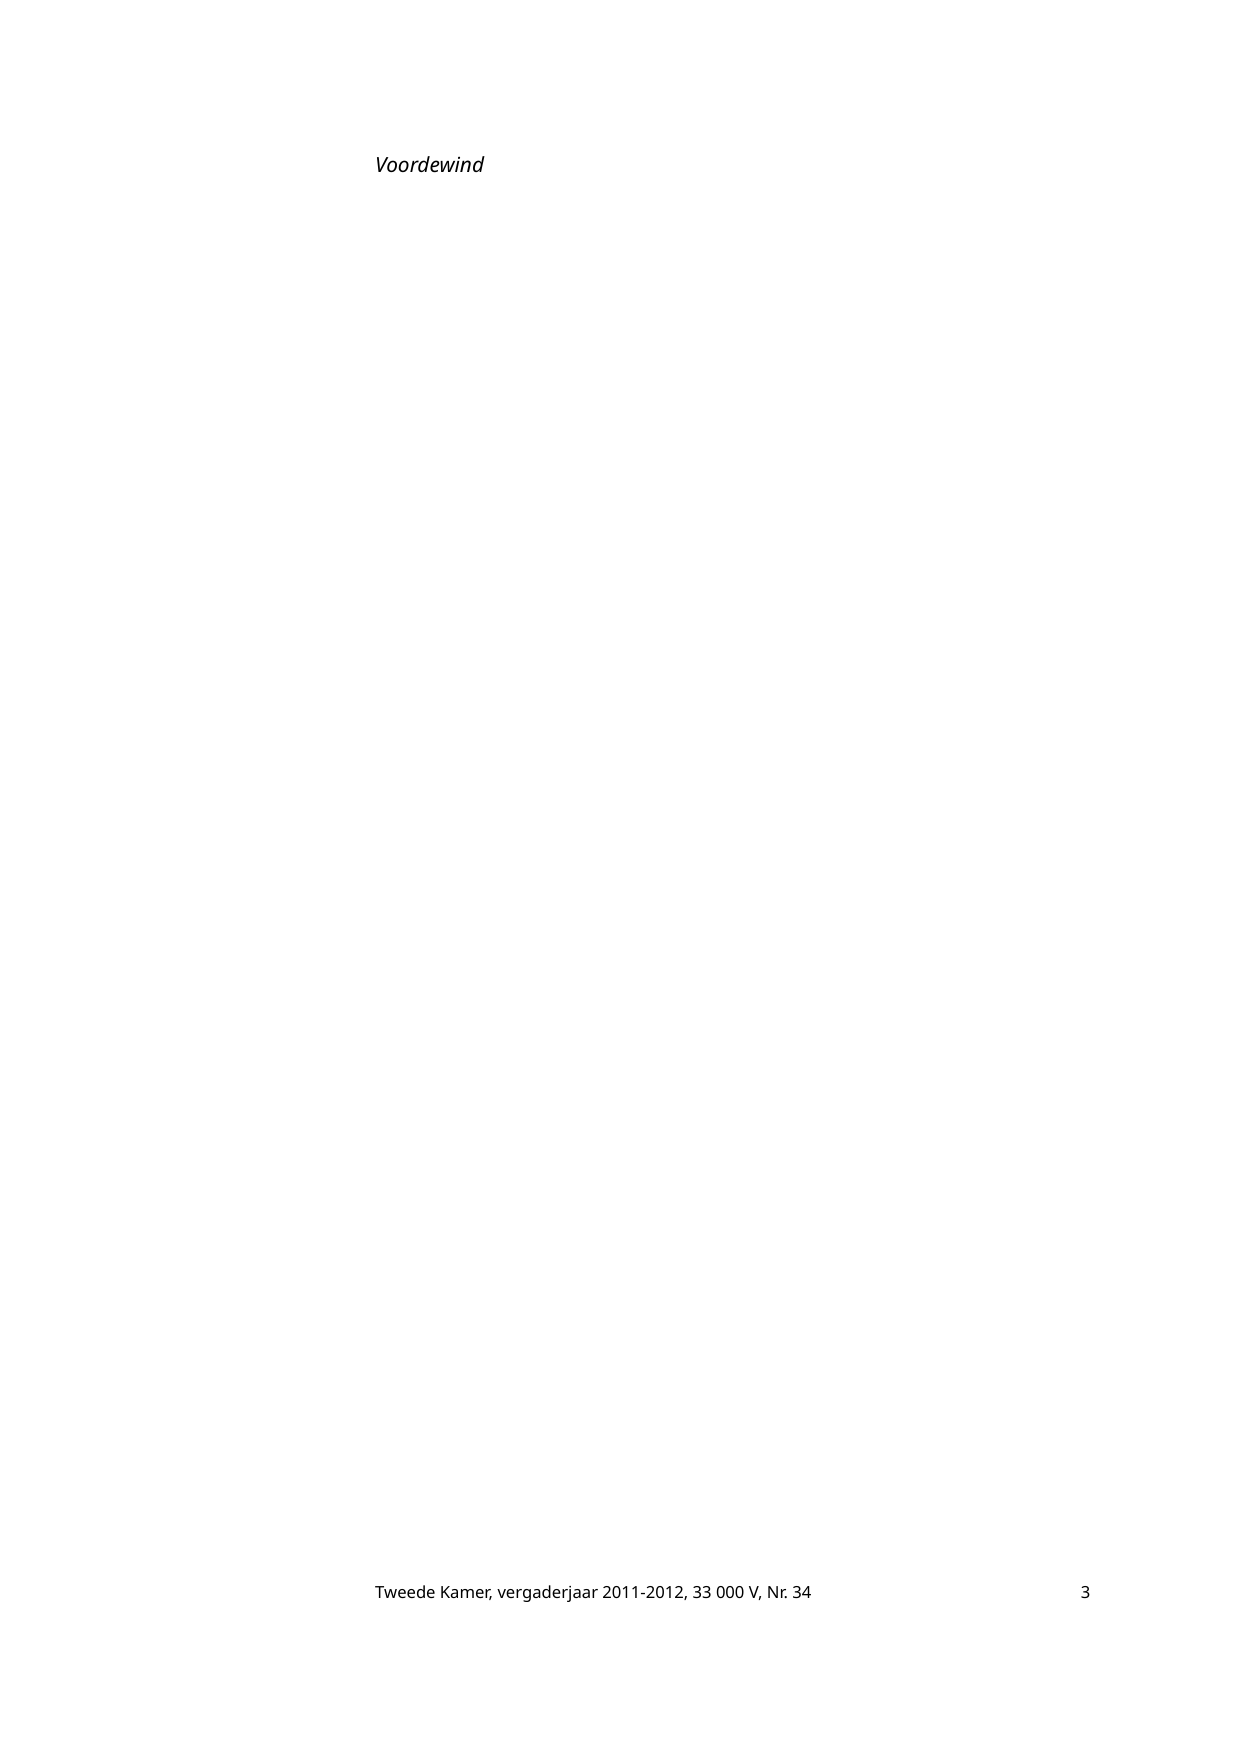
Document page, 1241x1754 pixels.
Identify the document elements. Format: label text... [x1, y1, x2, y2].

text Voordewind [375, 150, 1090, 178]
